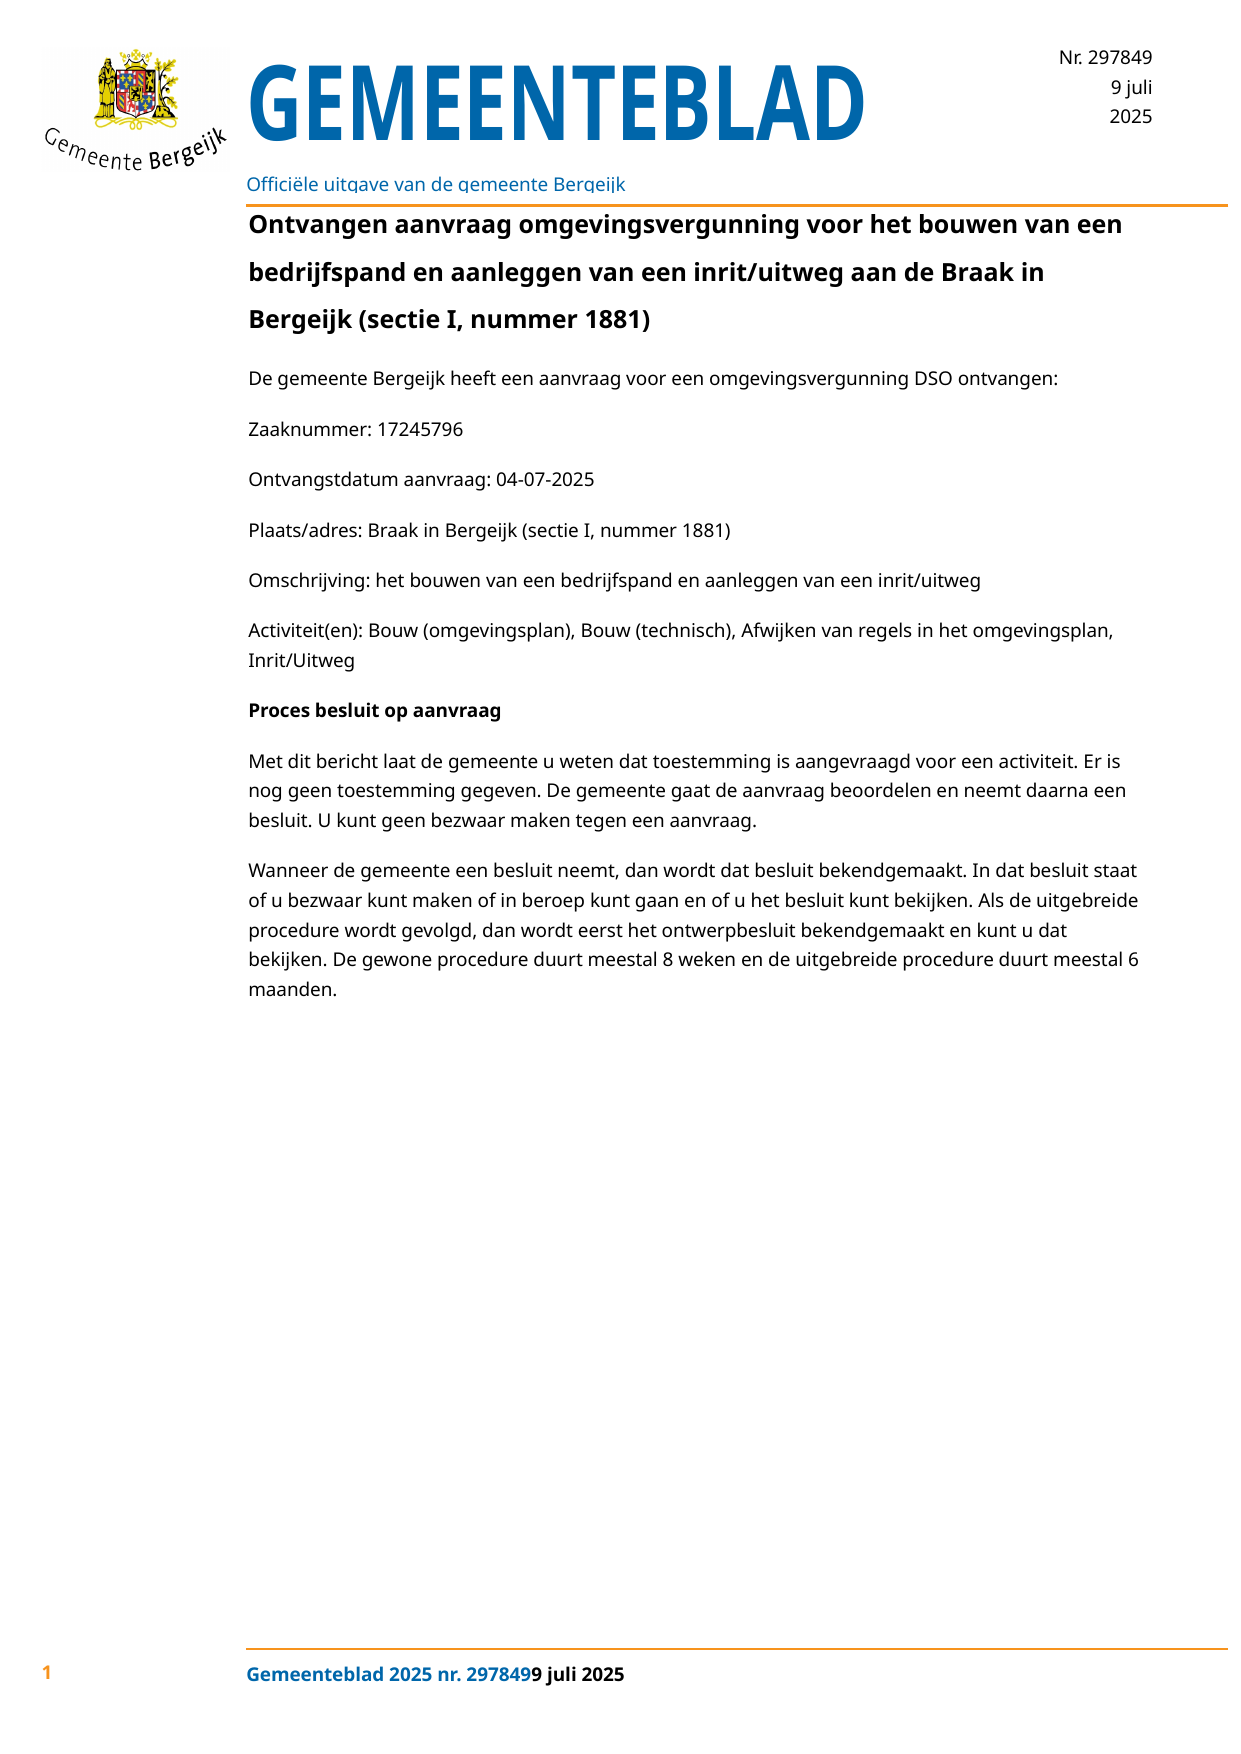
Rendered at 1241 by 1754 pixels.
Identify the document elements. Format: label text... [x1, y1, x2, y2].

text Zaaknummer: 17245796 [248, 416, 1152, 442]
text Ontvangen aanvraag omgevingsvergunning voor het bouwen van een bedrijfspand en aanleggen van een inrit/uitweg aan de Braak in Bergeijk (sectie I, nummer 1881) [248, 207, 1152, 336]
text Ontvangstdatum aanvraag: 04-07-2025 [248, 466, 1152, 492]
picture [41, 47, 231, 172]
text De gemeente Bergeijk heeft een aanvraag voor een omgevingsvergunning DSO ontvangen: [248, 366, 1152, 391]
text Omschrijving: het bouwen van een bedrijfspand en aanleggen van een inrit/uitweg [248, 567, 1152, 593]
text Wanneer de gemeente een besluit neemt, dan wordt dat besluit bekendgemaakt. In dat besluit staat of u bezwaar kunt maken of in beroep kunt gaan en of u het besluit kunt bekijken. Als de uitgebreide procedure wordt gevolgd, dan wordt eerst het ontwerpbesluit bekendgemaakt en kunt u dat bekijken. De gewone procedure duurt meestal 8 weken en de uitgebreide procedure duurt meestal 6 maanden. [248, 858, 1152, 1002]
text Proces besluit op aanvraag [248, 698, 1152, 723]
text Activiteit(en): Bouw (omgevingsplan), Bouw (technisch), Afwijken van regels in het omgevingsplan, Inrit/Uitweg [248, 618, 1152, 673]
text Met dit bericht laat de gemeente u weten dat toestemming is aangevraagd voor een activiteit. Er is nog geen toestemming gegeven. De gemeente gaat de aanvraag beoordelen en neemt daarna een besluit. U kunt geen bezwaar maken tegen een aanvraag. [248, 748, 1152, 833]
text Plaats/adres: Braak in Bergeijk (sectie I, nummer 1881) [248, 517, 1152, 542]
